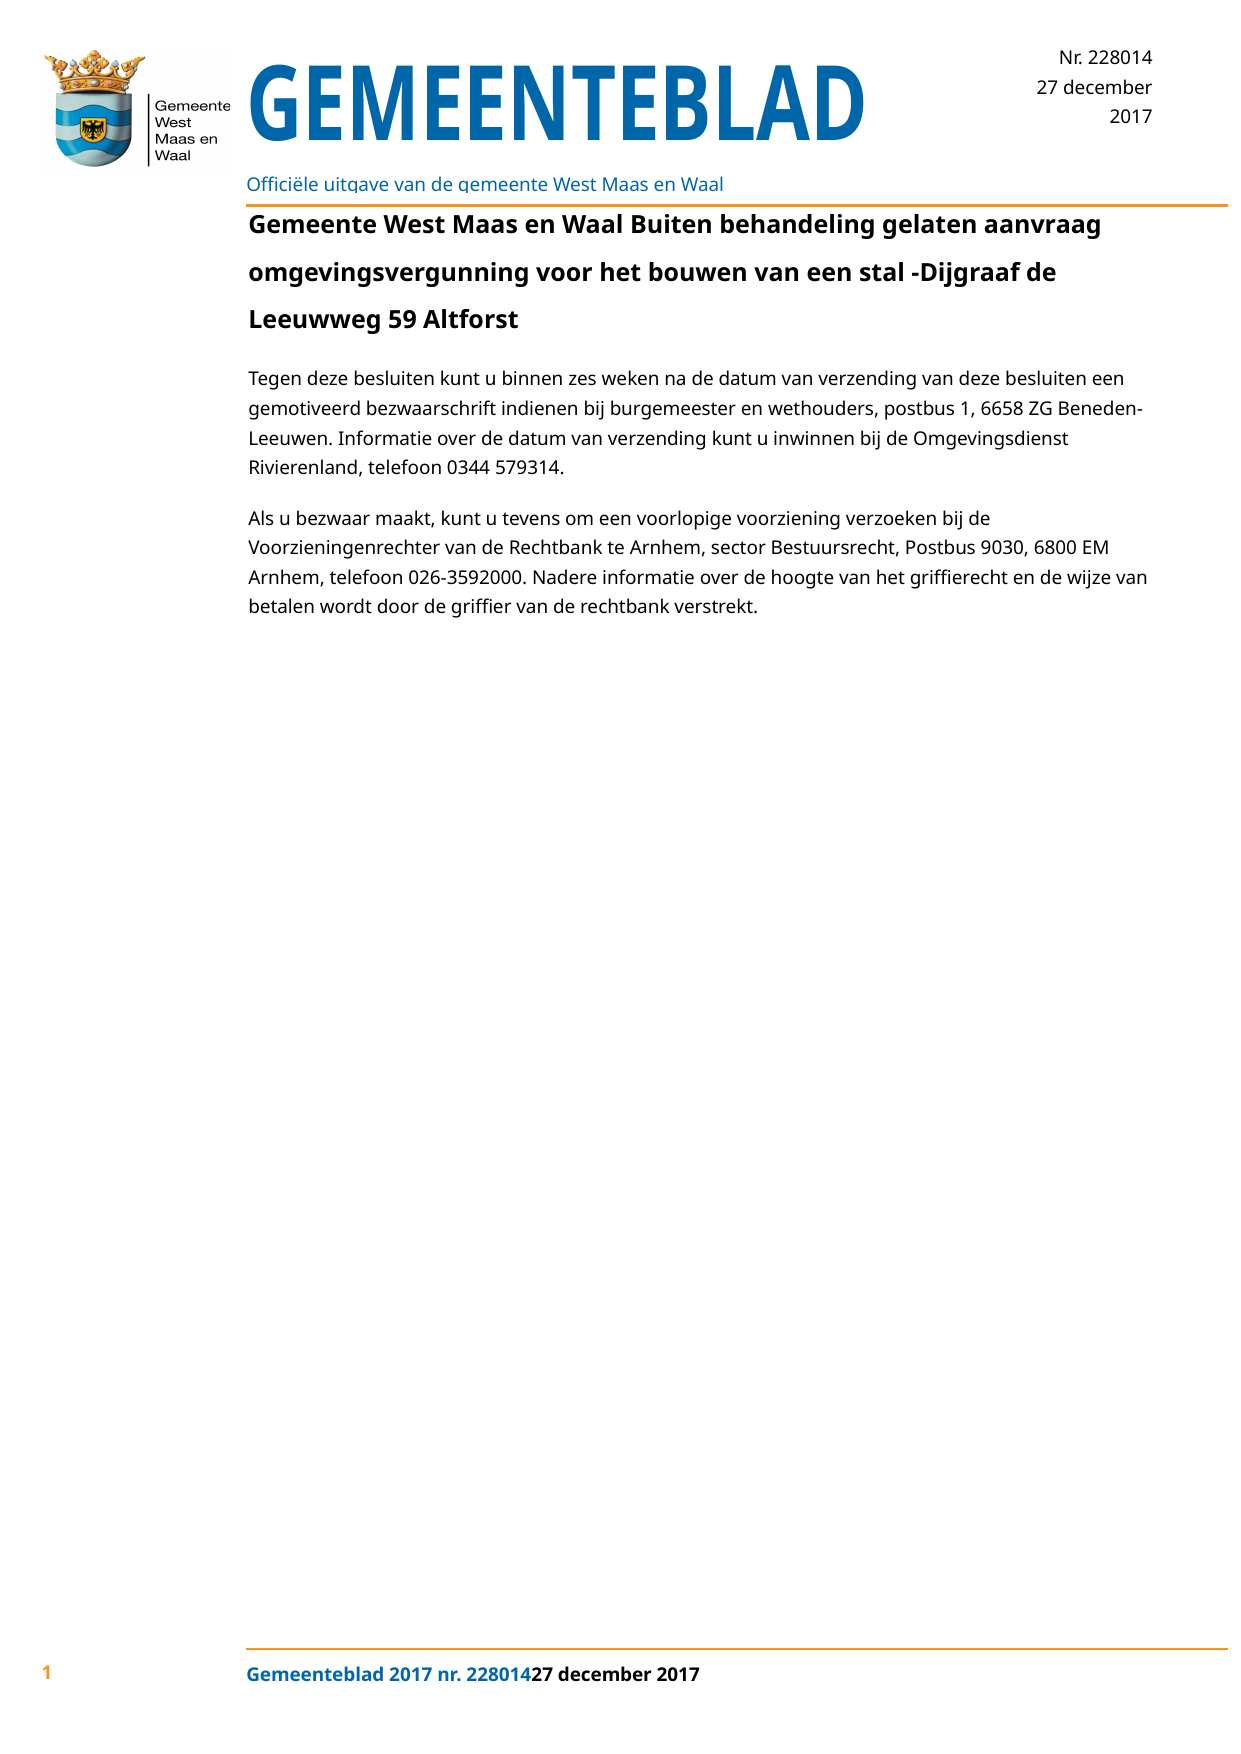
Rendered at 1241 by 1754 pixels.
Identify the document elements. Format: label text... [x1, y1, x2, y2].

text Tegen deze besluiten kunt u binnen zes weken na de datum van verzending van deze besluiten een gemotiveerd bezwaarschrift indienen bij burgemeester en wethouders, postbus 1, 6658 ZG Beneden-Leeuwen. Informatie over de datum van verzending kunt u inwinnen bij de Omgevingsdienst Rivierenland, telefoon 0344 579314. [248, 366, 1152, 480]
picture [41, 47, 231, 172]
text Gemeente West Maas en Waal Buiten behandeling gelaten aanvraag omgevingsvergunning voor het bouwen van een stal -Dijgraaf de Leeuwweg 59 Altforst [248, 207, 1152, 336]
text Als u bezwaar maakt, kunt u tevens om een voorlopige voorziening verzoeken bij de Voorzieningenrechter van de Rechtbank te Arnhem, sector Bestuursrecht, Postbus 9030, 6800 EM Arnhem, telefoon 026-3592000. Nadere informatie over de hoogte van het griffierecht en de wijze van betalen wordt door de griffier van de rechtbank verstrekt. [248, 505, 1152, 619]
